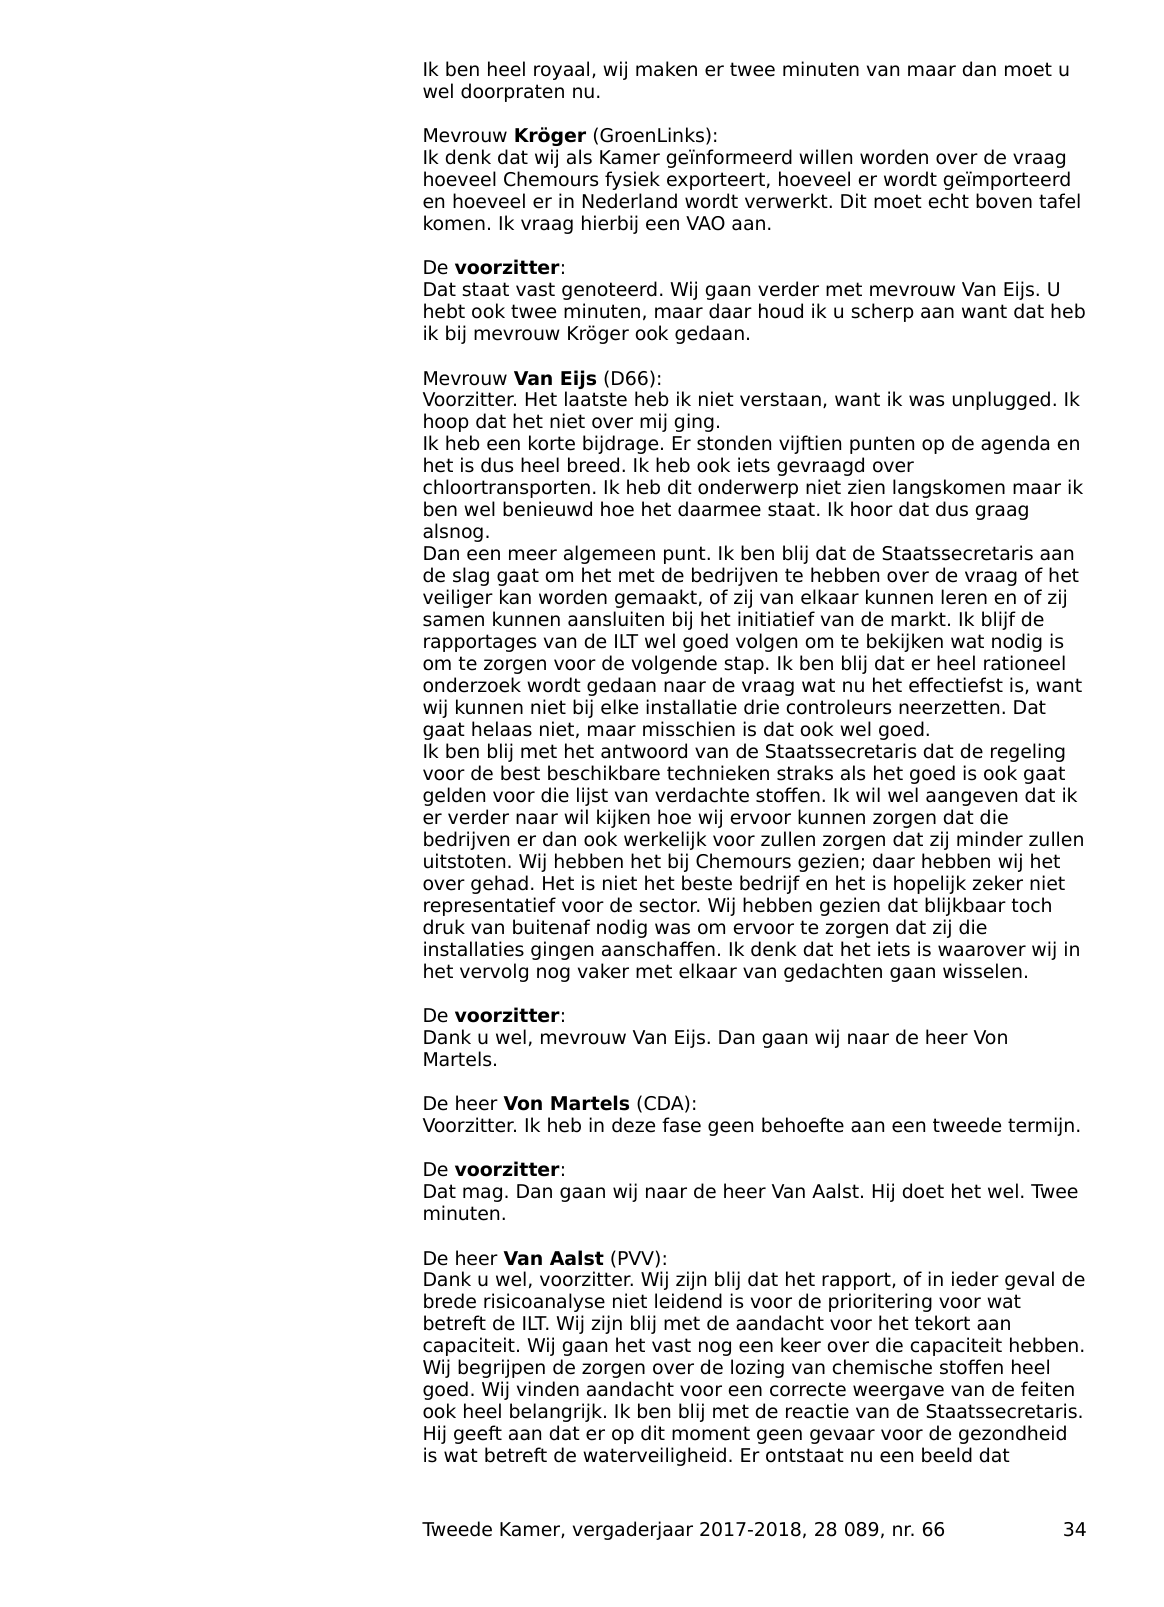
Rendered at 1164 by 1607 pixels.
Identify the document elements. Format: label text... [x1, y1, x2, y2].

text Dat staat vast genoteerd. Wij gaan verder met mevrouw Van Eijs. U hebt ook twee minuten, maar daar houd ik u scherp aan want dat heb ik bij mevrouw Kröger ook gedaan. [422, 279, 1087, 345]
text Wij begrijpen de zorgen over de lozing van chemische stoffen heel goed. Wij vinden aandacht voor een correcte weergave van de feiten ook heel belangrijk. Ik ben blij met de reactie van de Staatssecretaris. Hij geeft aan dat er op dit moment geen gevaar voor de gezondheid is wat betreft de waterveiligheid. Er ontstaat nu een beeld dat [422, 1357, 1087, 1467]
text Ik denk dat wij als Kamer geïnformeerd willen worden over de vraag hoeveel Chemours fysiek exporteert, hoeveel er wordt geïmporteerd en hoeveel er in Nederland wordt verwerkt. Dit moet echt boven tafel komen. Ik vraag hierbij een VAO aan. [422, 147, 1087, 235]
text Voorzitter. Ik heb in deze fase geen behoefte aan een tweede termijn. [422, 1115, 1087, 1137]
text Dan een meer algemeen punt. Ik ben blij dat de Staatssecretaris aan de slag gaat om het met de bedrijven te hebben over de vraag of het veiliger kan worden gemaakt, of zij van elkaar kunnen leren en of zij samen kunnen aansluiten bij het initiatief van de markt. Ik blijf de rapportages van de ILT wel goed volgen om te bekijken wat nodig is om te zorgen voor de volgende stap. Ik ben blij dat er heel rationeel onderzoek wordt gedaan naar de vraag wat nu het effectiefst is, want wij kunnen niet bij elke installatie drie controleurs neerzetten. Dat gaat helaas niet, maar misschien is dat ook wel goed. [422, 543, 1087, 741]
text Dat mag. Dan gaan wij naar de heer Van Aalst. Hij doet het wel. Twee minuten. [422, 1181, 1087, 1225]
text Ik ben blij met het antwoord van de Staatssecretaris dat de regeling voor de best beschikbare technieken straks als het goed is ook gaat gelden voor die lijst van verdachte stoffen. Ik wil wel aangeven dat ik er verder naar wil kijken hoe wij ervoor kunnen zorgen dat die bedrijven er dan ook werkelijk voor zullen zorgen dat zij minder zullen uitstoten. Wij hebben het bij Chemours gezien; daar hebben wij het over gehad. Het is niet het beste bedrijf en het is hopelijk zeker niet representatief voor de sector. Wij hebben gezien dat blijkbaar toch druk van buitenaf nodig was om ervoor te zorgen dat zij die installaties gingen aanschaffen. Ik denk dat het iets is waarover wij in het vervolg nog vaker met elkaar van gedachten gaan wisselen. [422, 741, 1087, 983]
text Mevrouw Kröger (GroenLinks): [422, 125, 1087, 147]
text De heer Von Martels (CDA): [422, 1093, 1087, 1115]
text Dank u wel, voorzitter. Wij zijn blij dat het rapport, of in ieder geval de brede risicoanalyse niet leidend is voor de prioritering voor wat betreft de ILT. Wij zijn blij met de aandacht voor het tekort aan capaciteit. Wij gaan het vast nog een keer over die capaciteit hebben. [422, 1269, 1087, 1357]
text Ik ben heel royaal, wij maken er twee minuten van maar dan moet u wel doorpraten nu. [422, 59, 1087, 103]
text De voorzitter: [422, 1159, 1087, 1181]
text Dank u wel, mevrouw Van Eijs. Dan gaan wij naar de heer Von Martels. [422, 1027, 1087, 1071]
text Mevrouw Van Eijs (D66): [422, 367, 1087, 389]
text De voorzitter: [422, 1005, 1087, 1027]
text Voorzitter. Het laatste heb ik niet verstaan, want ik was unplugged. Ik hoop dat het niet over mij ging. [422, 389, 1087, 433]
text De heer Van Aalst (PVV): [422, 1247, 1087, 1269]
text De voorzitter: [422, 257, 1087, 279]
text Ik heb een korte bijdrage. Er stonden vijftien punten op de agenda en het is dus heel breed. Ik heb ook iets gevraagd over chloortransporten. Ik heb dit onderwerp niet zien langskomen maar ik ben wel benieuwd hoe het daarmee staat. Ik hoor dat dus graag alsnog. [422, 433, 1087, 543]
